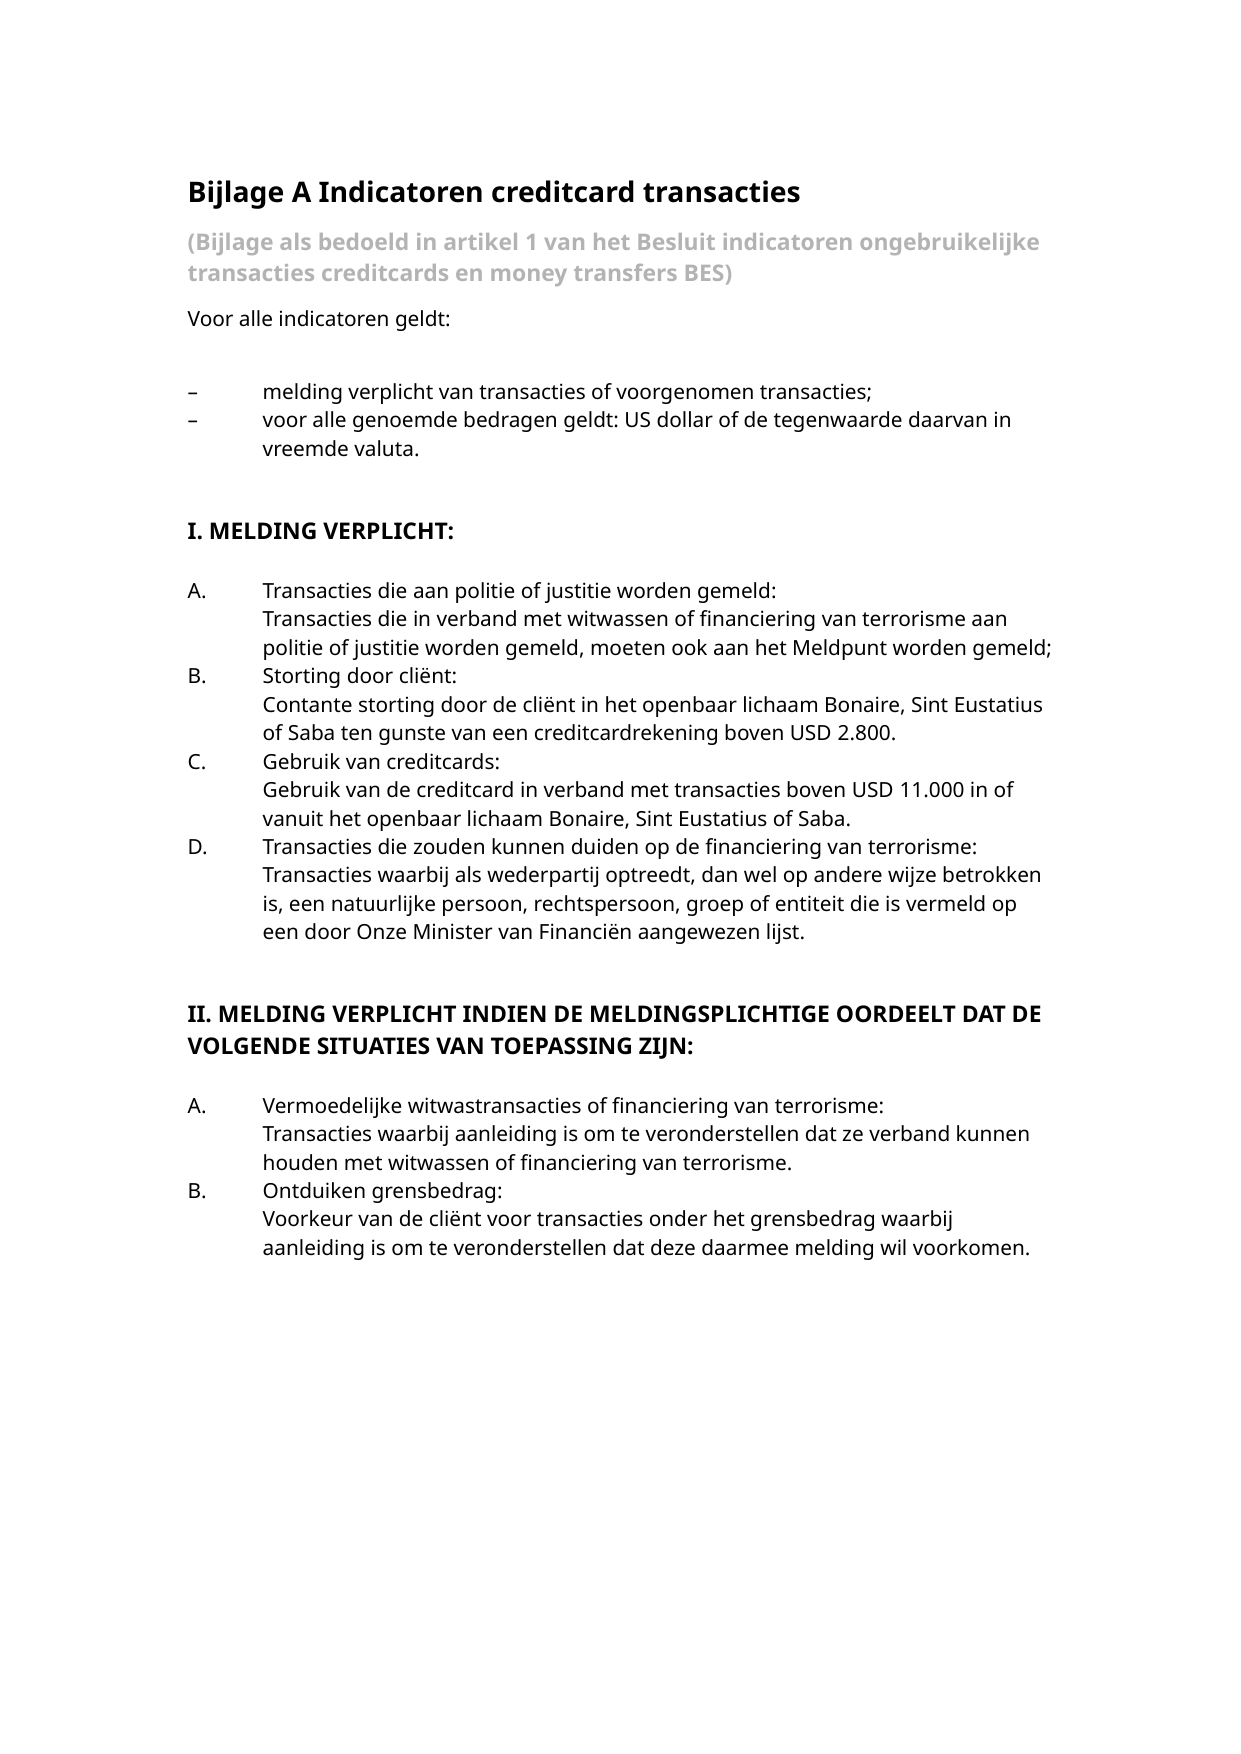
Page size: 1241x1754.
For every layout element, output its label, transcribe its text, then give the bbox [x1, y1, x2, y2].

subtitle Bijlage A Indicatoren creditcard transacties [187, 172, 1053, 211]
list Gebruik van de creditcard in verband met transacties boven USD 11.000 in of vanuit het openbaar lichaam Bonaire, Sint Eustatius of Saba. [187, 775, 1053, 832]
text Voor alle indicatoren geldt: [187, 304, 1053, 332]
list voor alle genoemde bedragen geldt: US dollar of de tegenwaarde daarvan in vreemde valuta. [187, 406, 1053, 462]
text (Bijlage als bedoeld in artikel 1 van het Besluit indicatoren ongebruikelijke transacties creditcards en money transfers BES) [187, 226, 1053, 289]
list Transacties waarbij aanleiding is om te veronderstellen dat ze verband kunnen houden met witwassen of financiering van terrorisme. [187, 1119, 1053, 1176]
list Voorkeur van de cliënt voor transacties onder het grensbedrag waarbij aanleiding is om te veronderstellen dat deze daarmee melding wil voorkomen. [187, 1204, 1053, 1261]
list Contante storting door de cliënt in het openbaar lichaam Bonaire, Sint Eustatius of Saba ten gunste van een creditcardrekening boven USD 2.800. [187, 690, 1053, 747]
list Transacties waarbij als wederpartij optreedt, dan wel op andere wijze betrokken is, een natuurlijke persoon, rechtspersoon, groep of entiteit die is vermeld op een door Onze Minister van Financiën aangewezen lijst. [187, 861, 1053, 946]
list melding verplicht van transacties of voorgenomen transacties; [187, 377, 1053, 406]
list Transacties die in verband met witwassen of financiering van terrorisme aan politie of justitie worden gemeld, moeten ook aan het Meldpunt worden gemeld; [187, 604, 1053, 661]
list Storting door cliënt: [187, 661, 1053, 690]
subtitle II. MELDING VERPLICHT INDIEN DE MELDINGSPLICHTIGE OORDEELT DAT DE VOLGENDE SITUATIES VAN TOEPASSING ZIJN: [187, 998, 1053, 1061]
subtitle I. MELDING VERPLICHT: [187, 515, 1053, 546]
list Transacties die zouden kunnen duiden op de financiering van terrorisme: [187, 832, 1053, 861]
list Gebruik van creditcards: [187, 747, 1053, 775]
list Transacties die aan politie of justitie worden gemeld: [187, 576, 1053, 604]
list Ontduiken grensbedrag: [187, 1176, 1053, 1204]
list Vermoedelijke witwastransacties of financiering van terrorisme: [187, 1091, 1053, 1119]
